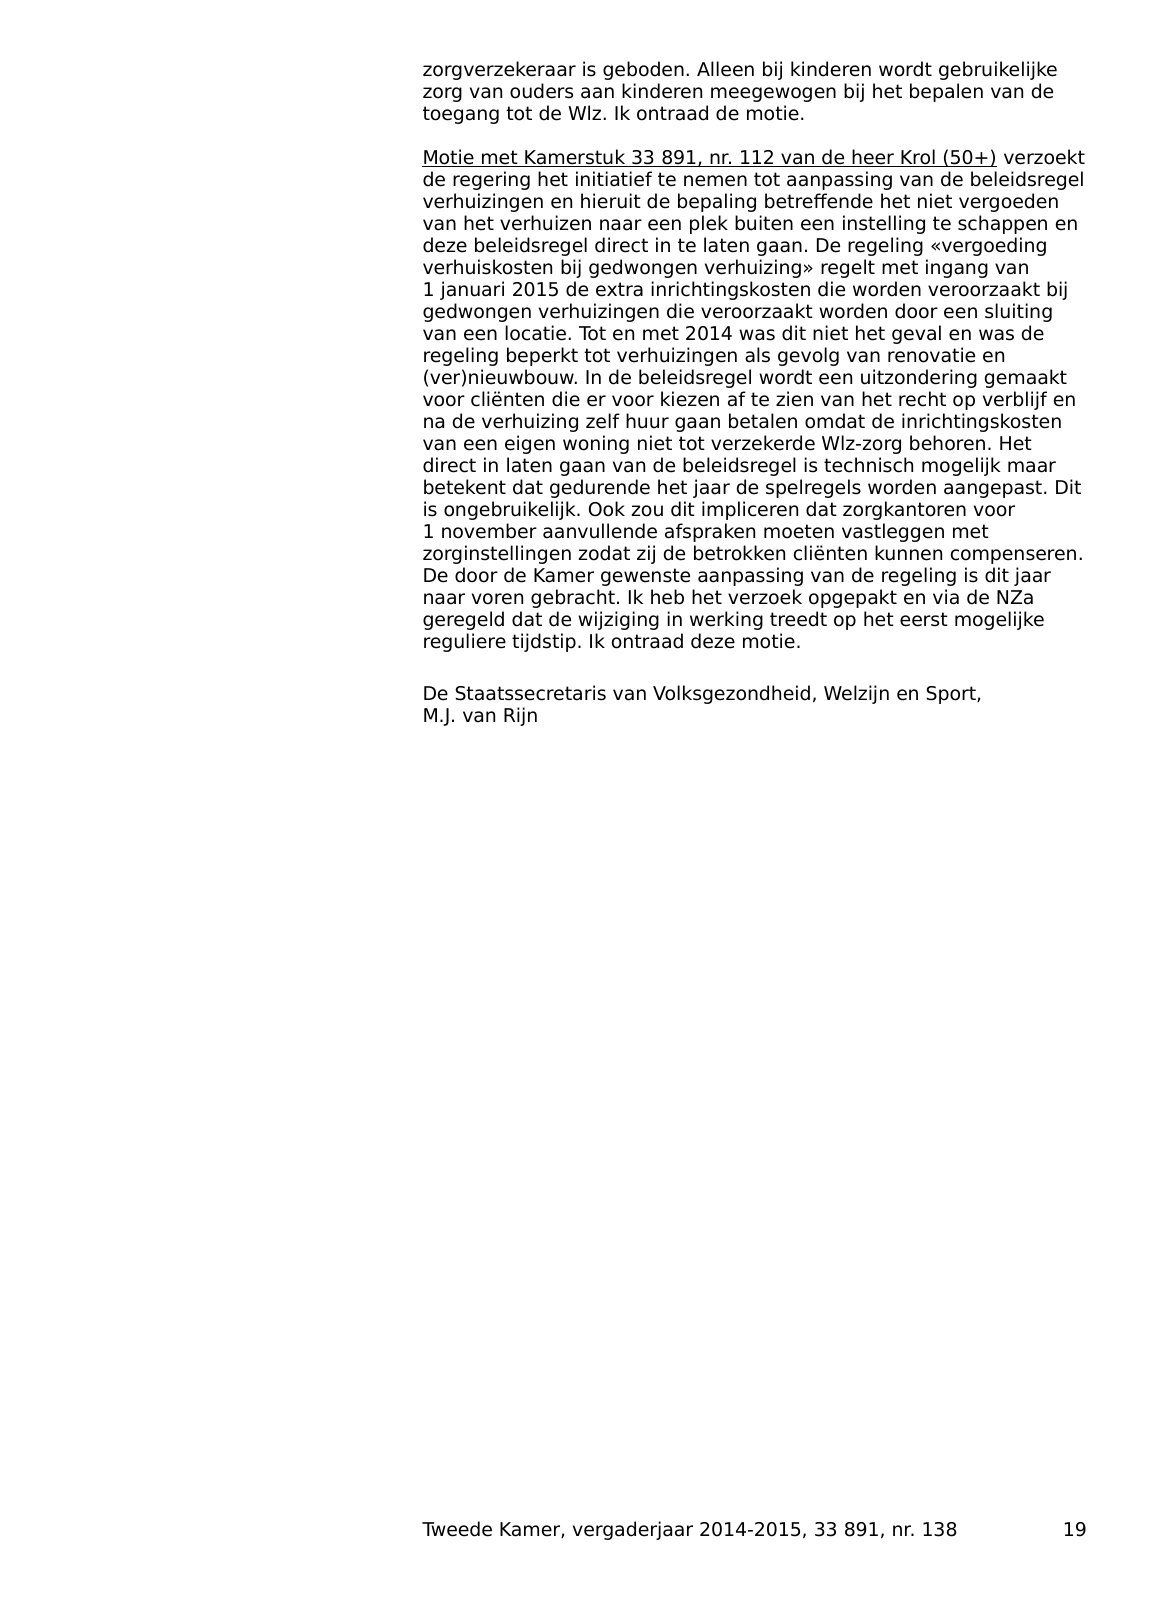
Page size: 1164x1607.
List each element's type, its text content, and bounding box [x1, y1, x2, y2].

text zorgverzekeraar is geboden. Alleen bij kinderen wordt gebruikelijke zorg van ouders aan kinderen meegewogen bij het bepalen van de toegang tot de Wlz. Ik ontraad de motie. [422, 59, 1087, 125]
text Motie met Kamerstuk 33 891, nr. 112 van de heer Krol (50+) verzoekt de regering het initiatief te nemen tot aanpassing van de beleidsregel verhuizingen en hieruit de bepaling betreffende het niet vergoeden van het verhuizen naar een plek buiten een instelling te schappen en deze beleidsregel direct in te laten gaan. De regeling «vergoeding verhuiskosten bij gedwongen verhuizing» regelt met ingang van 1 januari 2015 de extra inrichtingskosten die worden veroorzaakt bij gedwongen verhuizingen die veroorzaakt worden door een sluiting van een locatie. Tot en met 2014 was dit niet het geval en was de regeling beperkt tot verhuizingen als gevolg van renovatie en (ver)nieuwbouw. In de beleidsregel wordt een uitzondering gemaakt voor cliënten die er voor kiezen af te zien van het recht op verblijf en na de verhuizing zelf huur gaan betalen omdat de inrichtingskosten van een eigen woning niet tot verzekerde Wlz-zorg behoren. Het direct in laten gaan van de beleidsregel is technisch mogelijk maar betekent dat gedurende het jaar de spelregels worden aangepast. Dit is ongebruikelijk. Ook zou dit impliceren dat zorgkantoren voor 1 november aanvullende afspraken moeten vastleggen met zorginstellingen zodat zij de betrokken cliënten kunnen compenseren. De door de Kamer gewenste aanpassing van de regeling is dit jaar naar voren gebracht. Ik heb het verzoek opgepakt en via de NZa geregeld dat de wijziging in werking treedt op het eerst mogelijke reguliere tijdstip. Ik ontraad deze motie. [422, 147, 1087, 653]
text De Staatssecretaris van Volksgezondheid, Welzijn en Sport, M.J. van Rijn [422, 683, 1087, 727]
